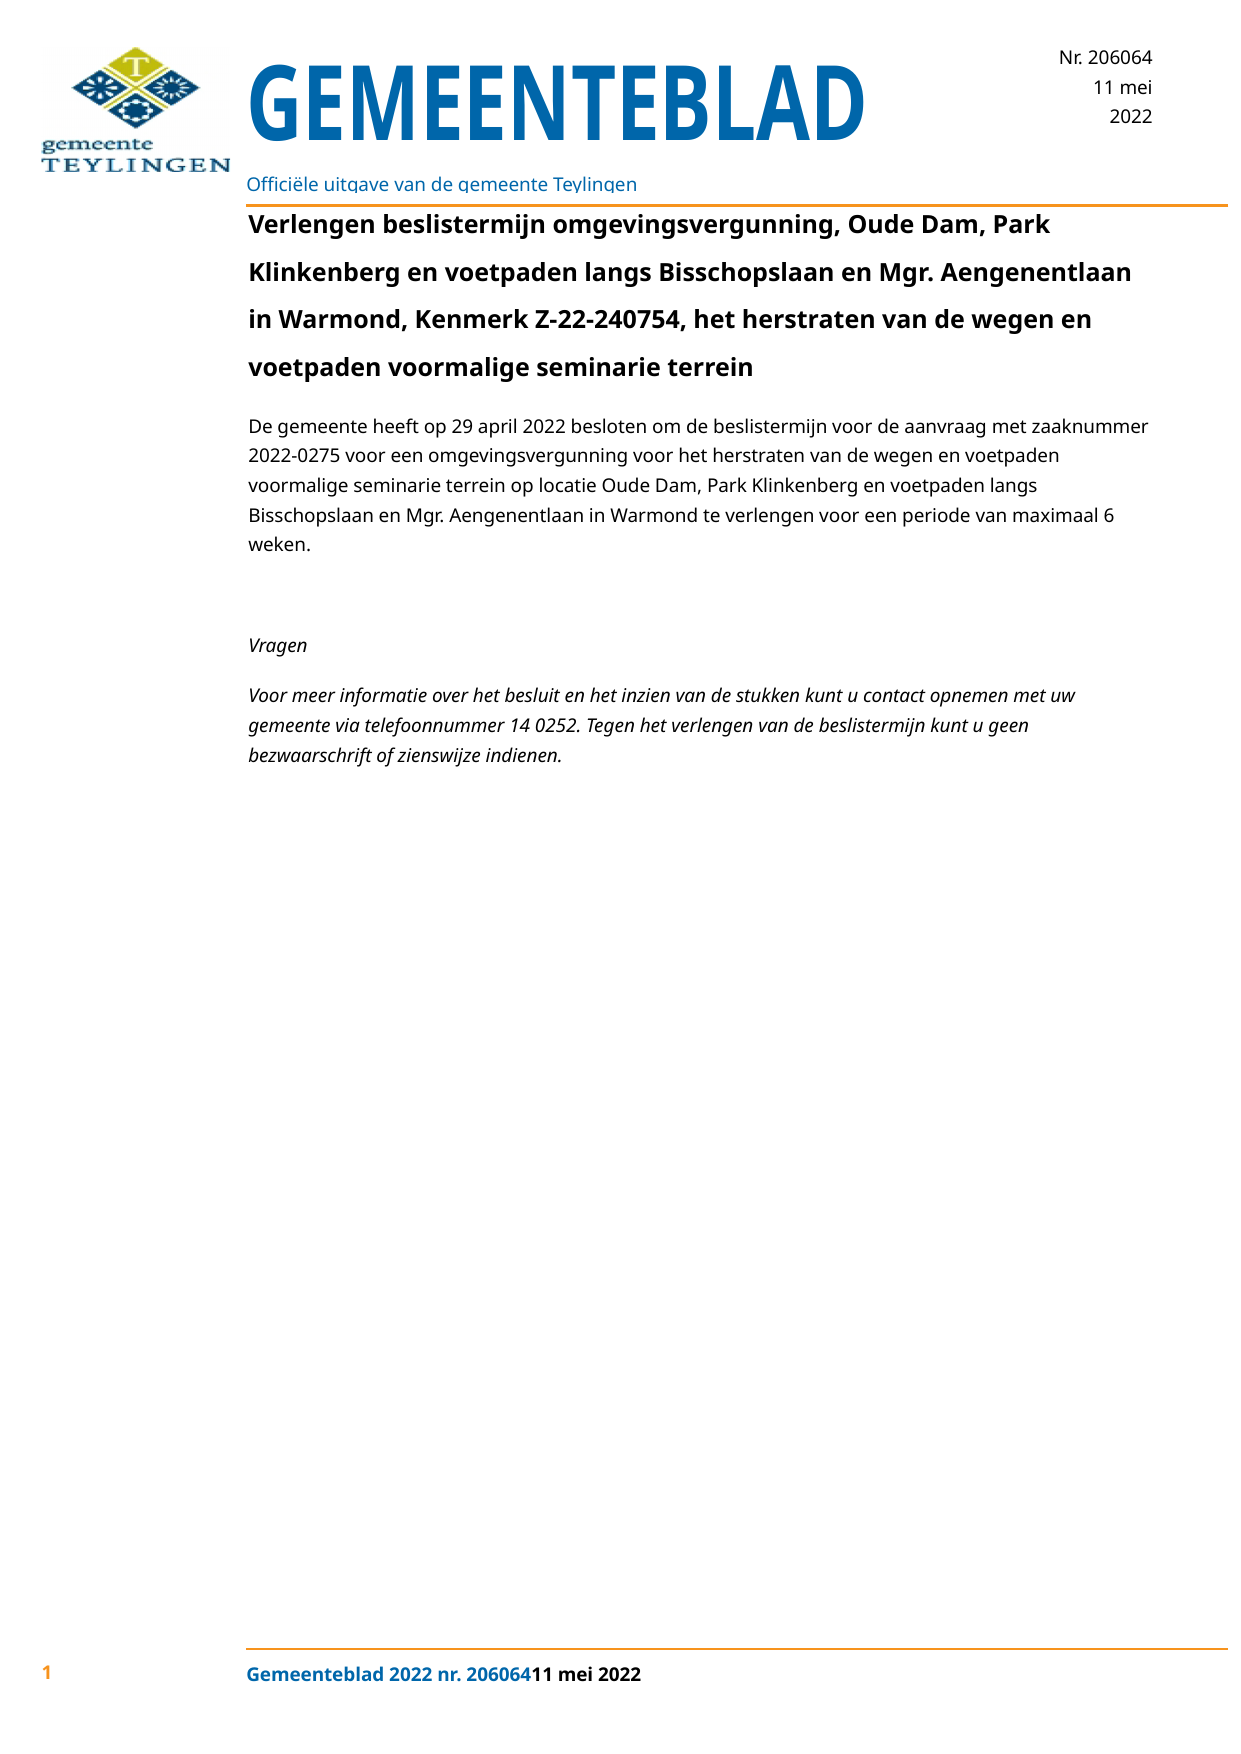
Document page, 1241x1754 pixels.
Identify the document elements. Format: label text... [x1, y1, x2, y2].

text Vragen [248, 632, 1152, 658]
text De gemeente heeft op 29 april 2022 besloten om de beslistermijn voor de aanvraag met zaaknummer 2022-0275 voor een omgevingsvergunning voor het herstraten van de wegen en voetpaden voormalige seminarie terrein op locatie Oude Dam, Park Klinkenberg en voetpaden langs Bisschopslaan en Mgr. Aengenentlaan in Warmond te verlengen voor een periode van maximaal 6 weken. [248, 413, 1152, 557]
text Voor meer informatie over het besluit en het inzien van de stukken kunt u contact opnemen met uw gemeente via telefoonnummer 14 0252. Tegen het verlengen van de beslistermijn kunt u geen bezwaarschrift of zienswijze indienen. [248, 683, 1152, 768]
text Verlengen beslistermijn omgevingsvergunning, Oude Dam, Park Klinkenberg en voetpaden langs Bisschopslaan en Mgr. Aengenentlaan in Warmond, Kenmerk Z-22-240754, het herstraten van de wegen en voetpaden voormalige seminarie terrein [248, 207, 1152, 384]
picture [41, 47, 231, 172]
